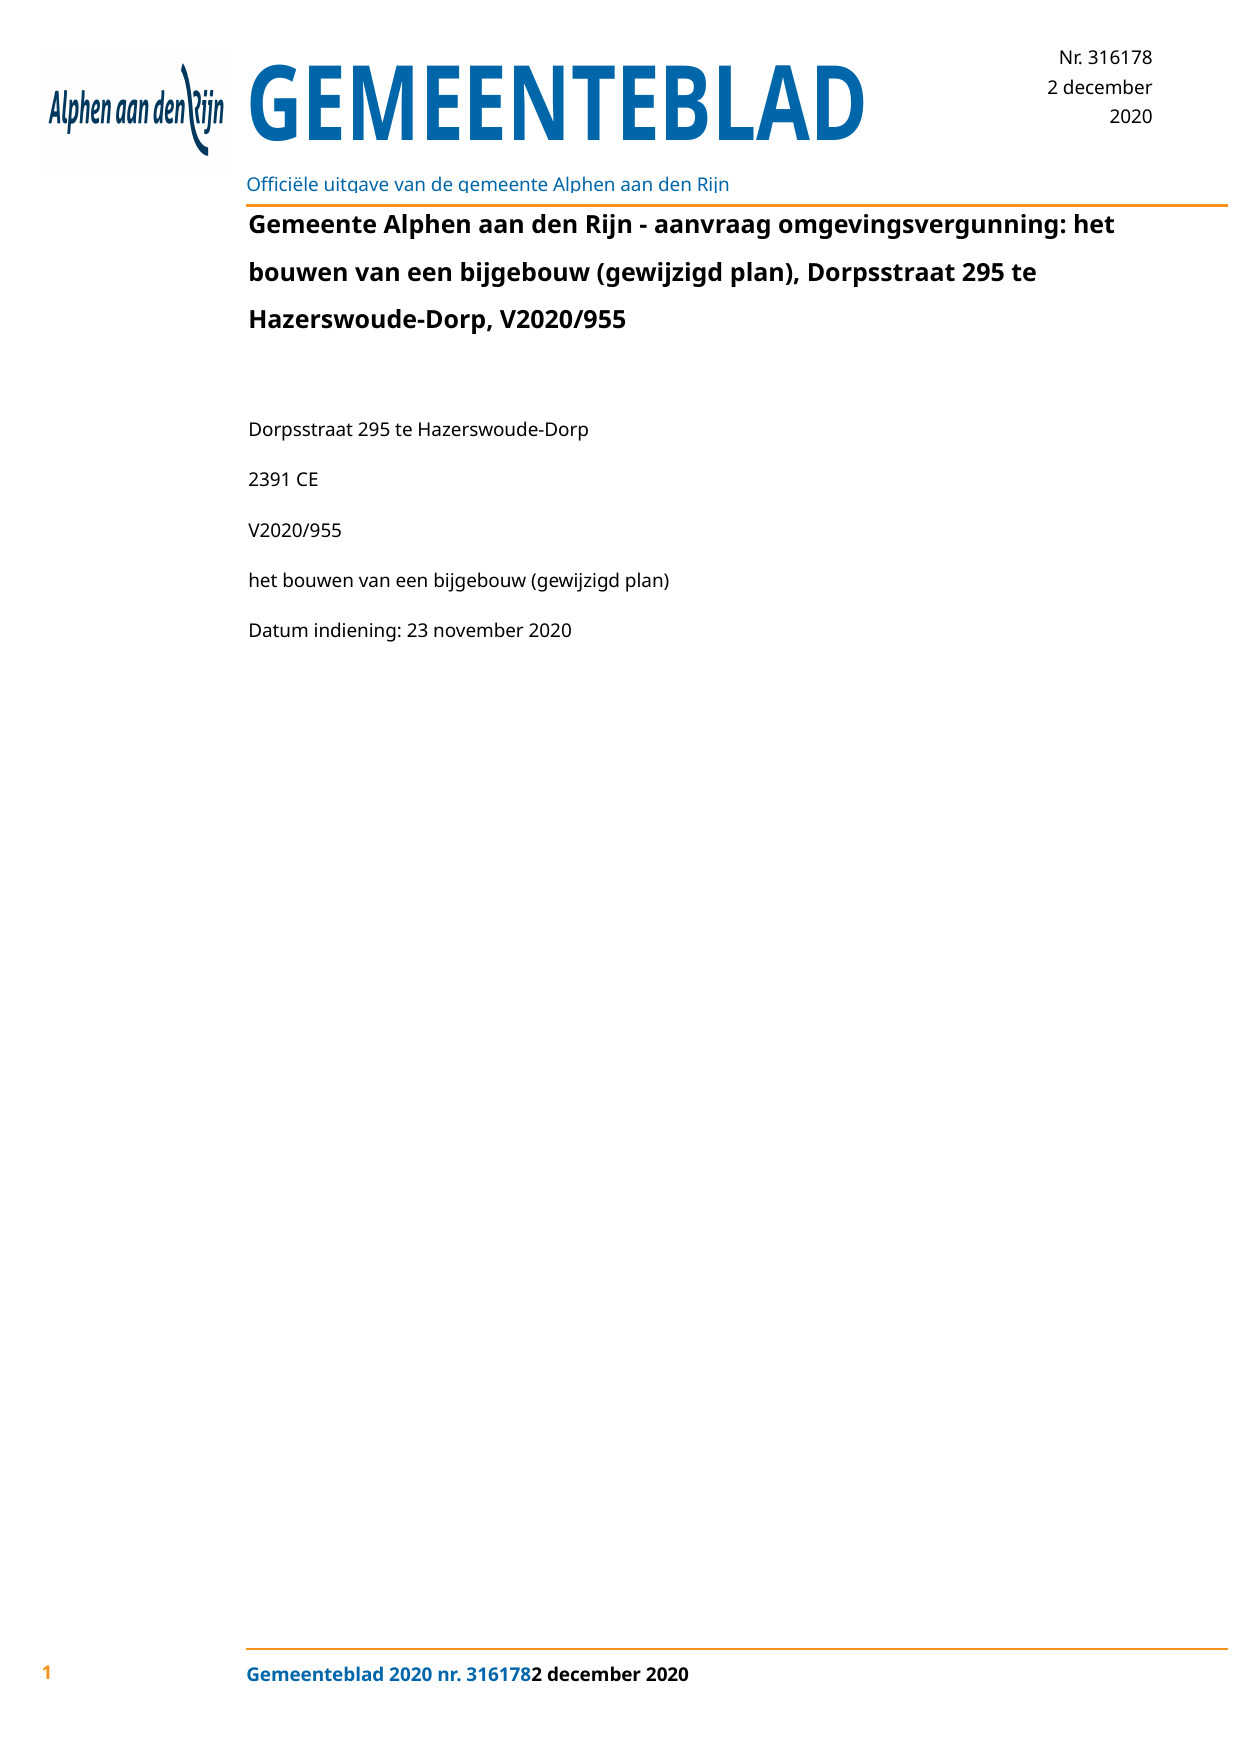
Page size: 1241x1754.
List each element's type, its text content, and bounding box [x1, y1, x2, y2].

text Datum indiening: 23 november 2020 [248, 618, 1152, 643]
text 2391 CE [248, 466, 1152, 492]
text het bouwen van een bijgebouw (gewijzigd plan) [248, 567, 1152, 593]
picture [41, 47, 231, 172]
text Dorpsstraat 295 te Hazerswoude-Dorp [248, 416, 1152, 442]
text Gemeente Alphen aan den Rijn - aanvraag omgevingsvergunning: het bouwen van een bijgebouw (gewijzigd plan), Dorpsstraat 295 te Hazerswoude-Dorp, V2020/955 [248, 207, 1152, 336]
text V2020/955 [248, 517, 1152, 542]
